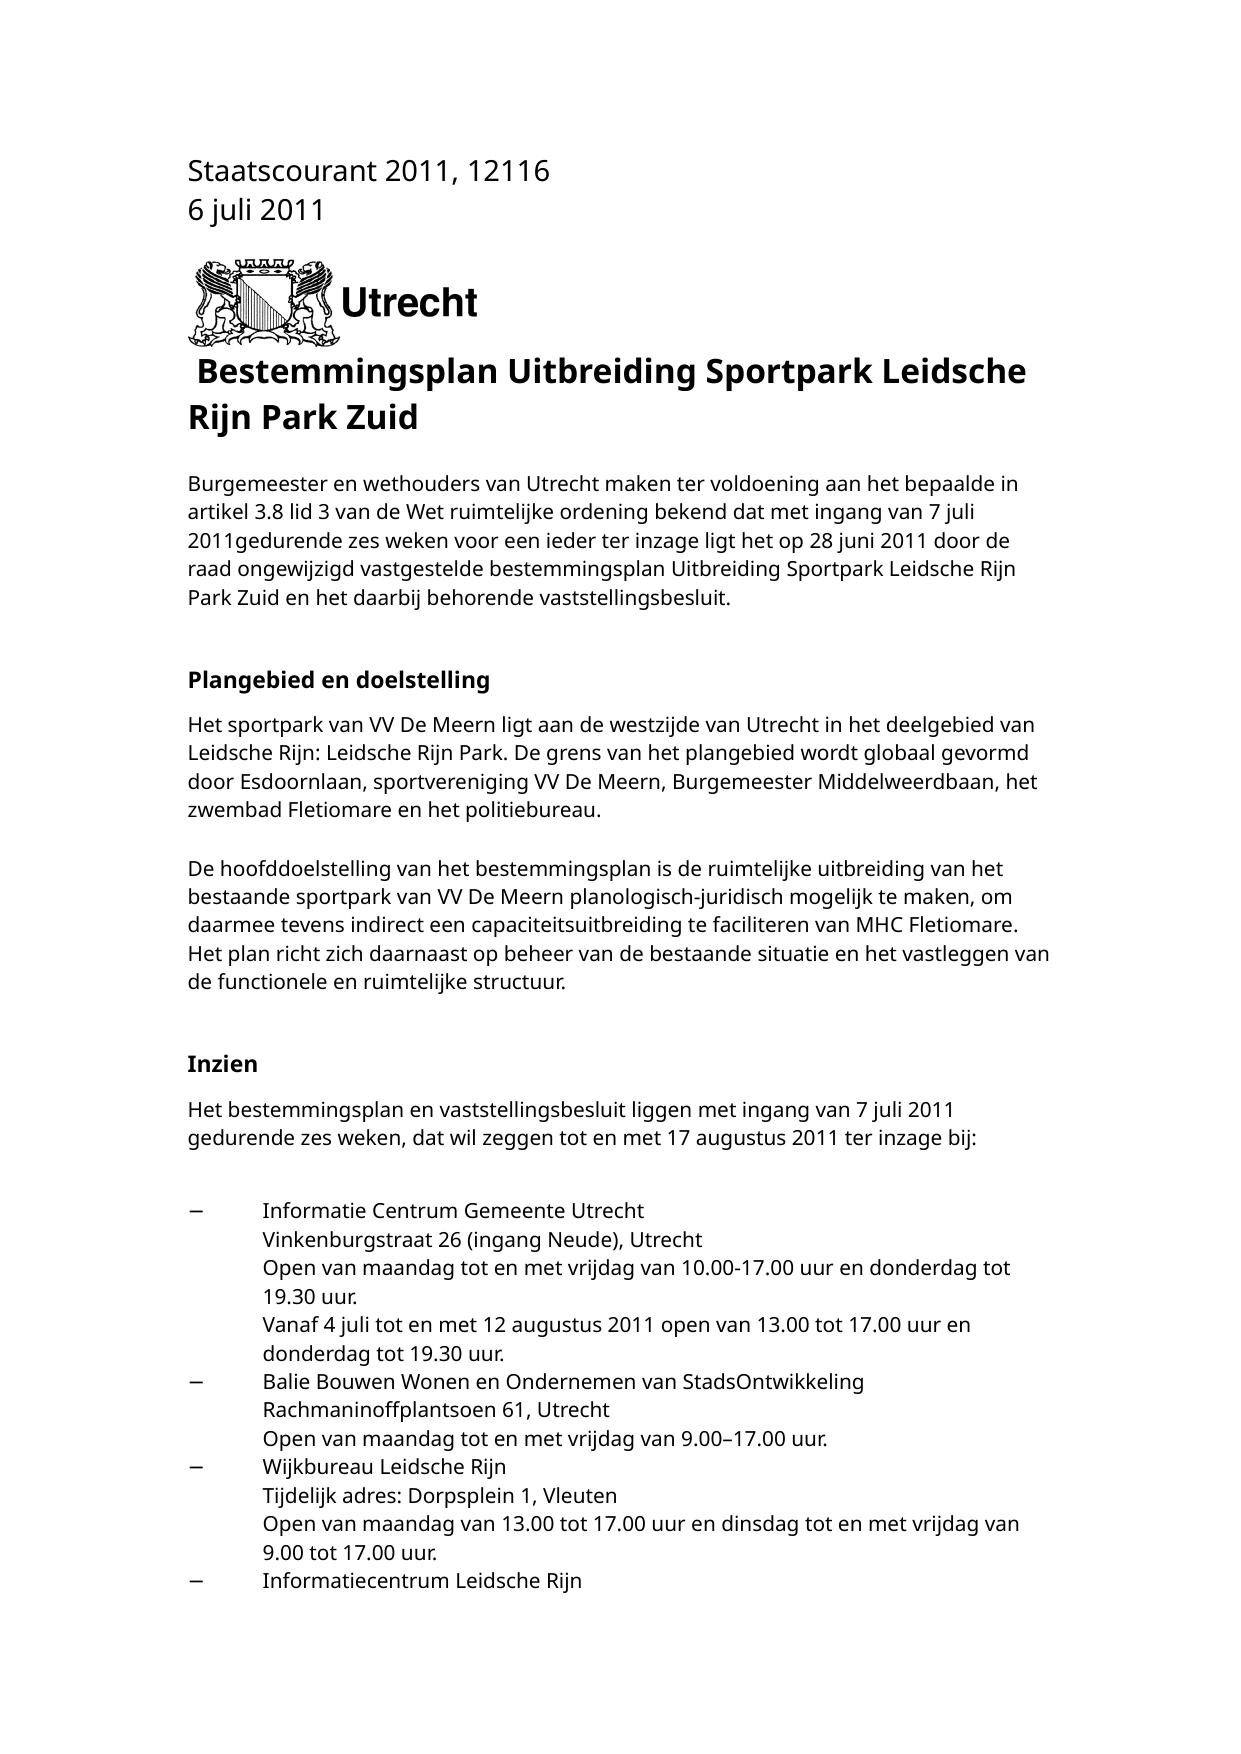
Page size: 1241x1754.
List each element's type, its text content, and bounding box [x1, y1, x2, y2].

text Burgemeester en wethouders van Utrecht maken ter voldoening aan het bepaalde in artikel 3.8 lid 3 van de Wet ruimtelijke ordening bekend dat met ingang van 7 juli 2011gedurende zes weken voor een ieder ter inzage ligt het op 28 juni 2011 door de raad ongewijzigd vastgestelde bestemmingsplan Uitbreiding Sportpark Leidsche Rijn Park Zuid en het daarbij behorende vaststellingsbesluit. [187, 469, 1053, 611]
subtitle Plangebied en doelstelling [187, 664, 1053, 695]
list Balie Bouwen Wonen en Ondernemen van StadsOntwikkeling [187, 1367, 1053, 1396]
list Open van maandag van 13.00 tot 17.00 uur en dinsdag tot en met vrijdag van 9.00 tot 17.00 uur. [187, 1509, 1053, 1566]
list Wijkbureau Leidsche Rijn [187, 1452, 1053, 1481]
list Informatie Centrum Gemeente Utrecht [187, 1197, 1053, 1225]
list Vanaf 4 juli tot en met 12 augustus 2011 open van 13.00 tot 17.00 uur en donderdag tot 19.30 uur. [187, 1310, 1053, 1367]
list Open van maandag tot en met vrijdag van 10.00-17.00 uur en donderdag tot 19.30 uur. [187, 1253, 1053, 1310]
text De hoofddoelstelling van het bestemmingsplan is de ruimtelijke uitbreiding van het bestaande sportpark van VV De Meern planologisch-juridisch mogelijk te maken, om daarmee tevens indirect een capaciteitsuitbreiding te faciliteren van MHC Fletiomare. Het plan richt zich daarnaast op beheer van de bestaande situatie en het vastleggen van de functionele en ruimtelijke structuur. [187, 854, 1053, 996]
list Informatiecentrum Leidsche Rijn [187, 1566, 1053, 1595]
list Rachmaninoffplantsoen 61, Utrecht [187, 1396, 1053, 1424]
picture [187, 258, 477, 348]
text Het bestemmingsplan en vaststellingsbesluit liggen met ingang van 7 juli 2011 gedurende zes weken, dat wil zeggen tot en met 17 augustus 2011 ter inzage bij: [187, 1095, 1053, 1152]
text 6 juli 2011 [187, 190, 1053, 229]
text Staatscourant 2011, 12116 [187, 150, 1053, 190]
list Vinkenburgstraat 26 (ingang Neude), Utrecht [187, 1225, 1053, 1253]
subtitle Bestemmingsplan Uitbreiding Sportpark Leidsche Rijn Park Zuid [187, 271, 1053, 439]
list Open van maandag tot en met vrijdag van 9.00–17.00 uur. [187, 1424, 1053, 1452]
list Tijdelijk adres: Dorpsplein 1, Vleuten [187, 1481, 1053, 1509]
subtitle Inzien [187, 1048, 1053, 1080]
text Het sportpark van VV De Meern ligt aan de westzijde van Utrecht in het deelgebied van Leidsche Rijn: Leidsche Rijn Park. De grens van het plangebied wordt globaal gevormd door Esdoornlaan, sportvereniging VV De Meern, Burgemeester Middelweerdbaan, het zwembad Fletiomare en het politiebureau. [187, 710, 1053, 824]
